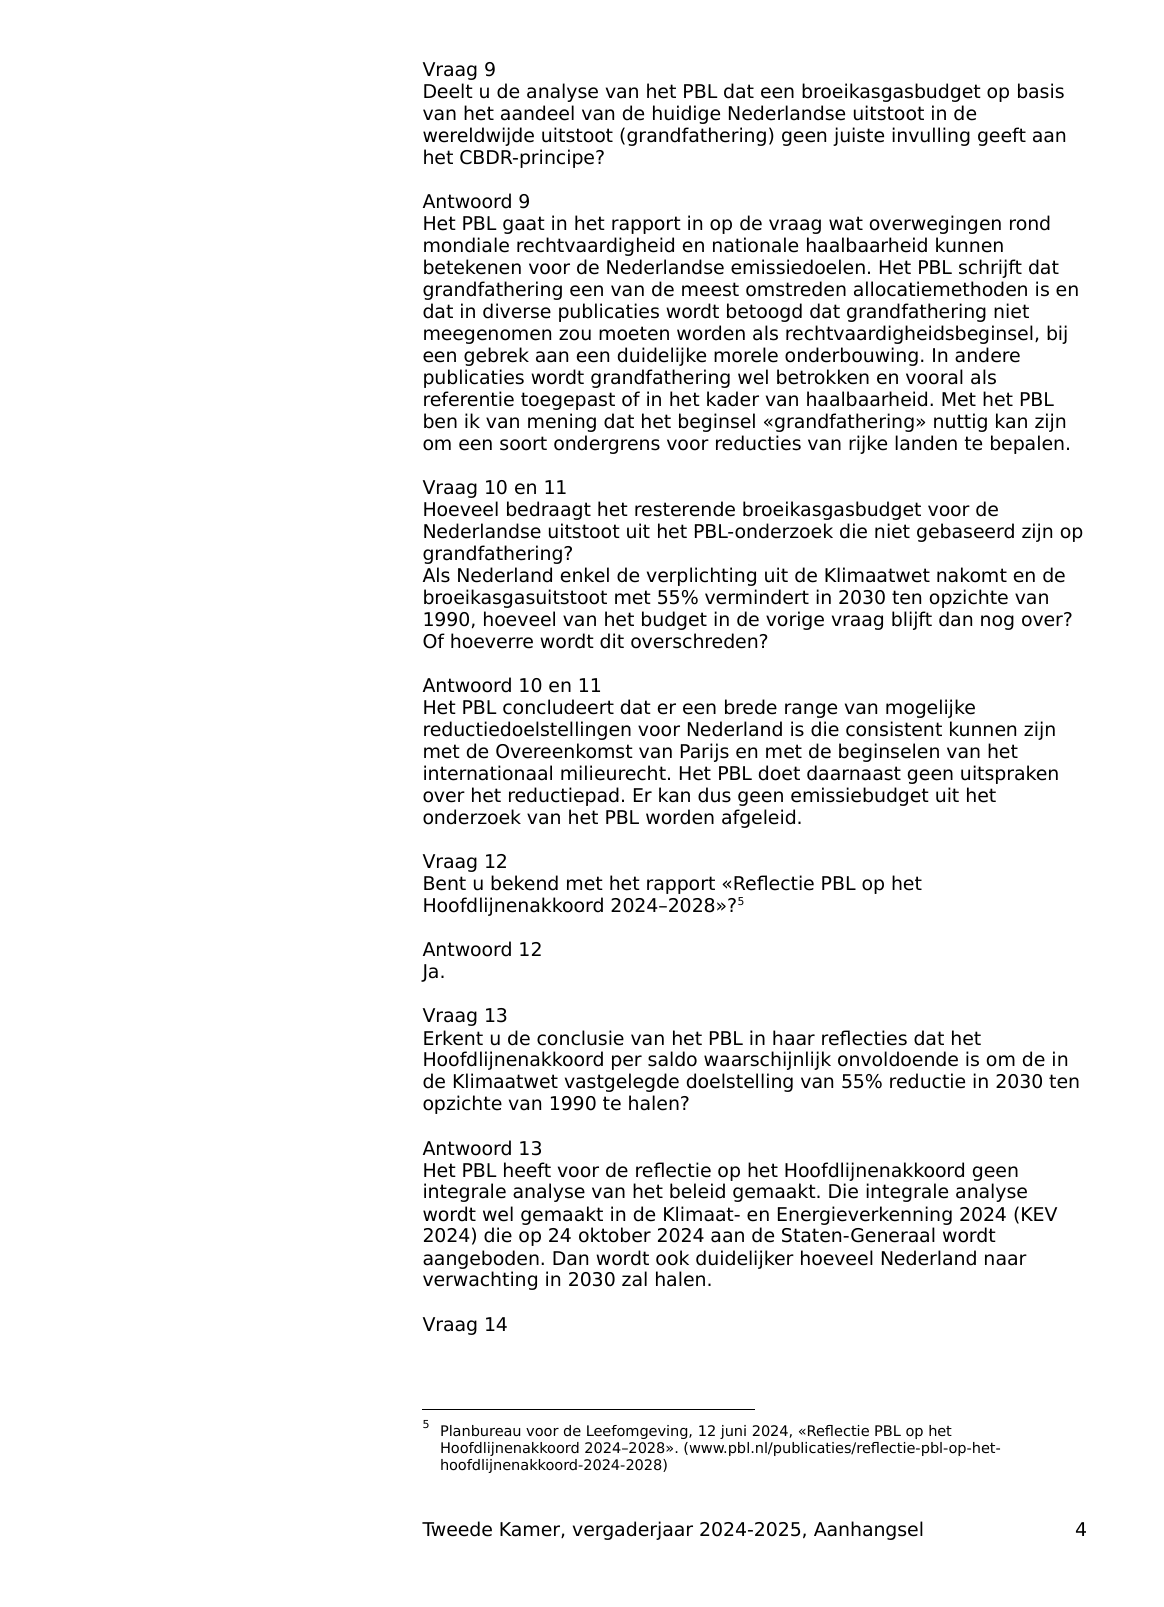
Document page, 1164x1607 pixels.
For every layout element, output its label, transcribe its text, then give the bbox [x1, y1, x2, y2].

text Planbureau voor de Leefomgeving, 12 juni 2024, «Reflectie PBL op het Hoofdlijnenakkoord 2024–2028». (www.pbl.nl/publicaties/reflectie-pbl-op-het-hoofdlijnenakkoord-2024-2028) [422, 1418, 1087, 1474]
text Antwoord 9 [422, 191, 1087, 213]
text Bent u bekend met het rapport «Reflectie PBL op het Hoofdlijnenakkoord 2024–2028»? [422, 873, 1087, 917]
text Het PBL heeft voor de reflectie op het Hoofdlijnenakkoord geen integrale analyse van het beleid gemaakt. Die integrale analyse wordt wel gemaakt in de Klimaat- en Energieverkenning 2024 (KEV 2024) die op 24 oktober 2024 aan de Staten-Generaal wordt aangeboden. Dan wordt ook duidelijker hoeveel Nederland naar verwachting in 2030 zal halen. [422, 1159, 1087, 1291]
text Het PBL gaat in het rapport in op de vraag wat overwegingen rond mondiale rechtvaardigheid en nationale haalbaarheid kunnen betekenen voor de Nederlandse emissiedoelen. Het PBL schrijft dat grandfathering een van de meest omstreden allocatiemethoden is en dat in diverse publicaties wordt betoogd dat grandfathering niet meegenomen zou moeten worden als rechtvaardigheidsbeginsel, bij een gebrek aan een duidelijke morele onderbouwing. In andere publicaties wordt grandfathering wel betrokken en vooral als referentie toegepast of in het kader van haalbaarheid. Met het PBL ben ik van mening dat het beginsel «grandfathering» nuttig kan zijn om een soort ondergrens voor reducties van rijke landen te bepalen. [422, 213, 1087, 455]
text Antwoord 13 [422, 1137, 1087, 1159]
text Vraag 12 [422, 851, 1087, 873]
text Hoeveel bedraagt het resterende broeikasgasbudget voor de Nederlandse uitstoot uit het PBL-onderzoek die niet gebaseerd zijn op grandfathering? [422, 499, 1087, 565]
text Vraag 14 [422, 1313, 1087, 1336]
text Erkent u de conclusie van het PBL in haar reflecties dat het Hoofdlijnenakkoord per saldo waarschijnlijk onvoldoende is om de in de Klimaatwet vastgelegde doelstelling van 55% reductie in 2030 ten opzichte van 1990 te halen? [422, 1027, 1087, 1115]
text Als Nederland enkel de verplichting uit de Klimaatwet nakomt en de broeikasgasuitstoot met 55% vermindert in 2030 ten opzichte van 1990, hoeveel van het budget in de vorige vraag blijft dan nog over? Of hoeverre wordt dit overschreden? [422, 565, 1087, 653]
text Deelt u de analyse van het PBL dat een broeikasgasbudget op basis van het aandeel van de huidige Nederlandse uitstoot in de wereldwijde uitstoot (grandfathering) geen juiste invulling geeft aan het CBDR-principe? [422, 81, 1087, 169]
text Vraag 13 [422, 1005, 1087, 1027]
text Antwoord 10 en 11 [422, 675, 1087, 697]
text Vraag 10 en 11 [422, 477, 1087, 499]
text Antwoord 12 [422, 939, 1087, 961]
text Ja. [422, 961, 1087, 983]
text Vraag 9 [422, 59, 1087, 81]
text Het PBL concludeert dat er een brede range van mogelijke reductiedoelstellingen voor Nederland is die consistent kunnen zijn met de Overeenkomst van Parijs en met de beginselen van het internationaal milieurecht. Het PBL doet daarnaast geen uitspraken over het reductiepad. Er kan dus geen emissiebudget uit het onderzoek van het PBL worden afgeleid. [422, 697, 1087, 829]
